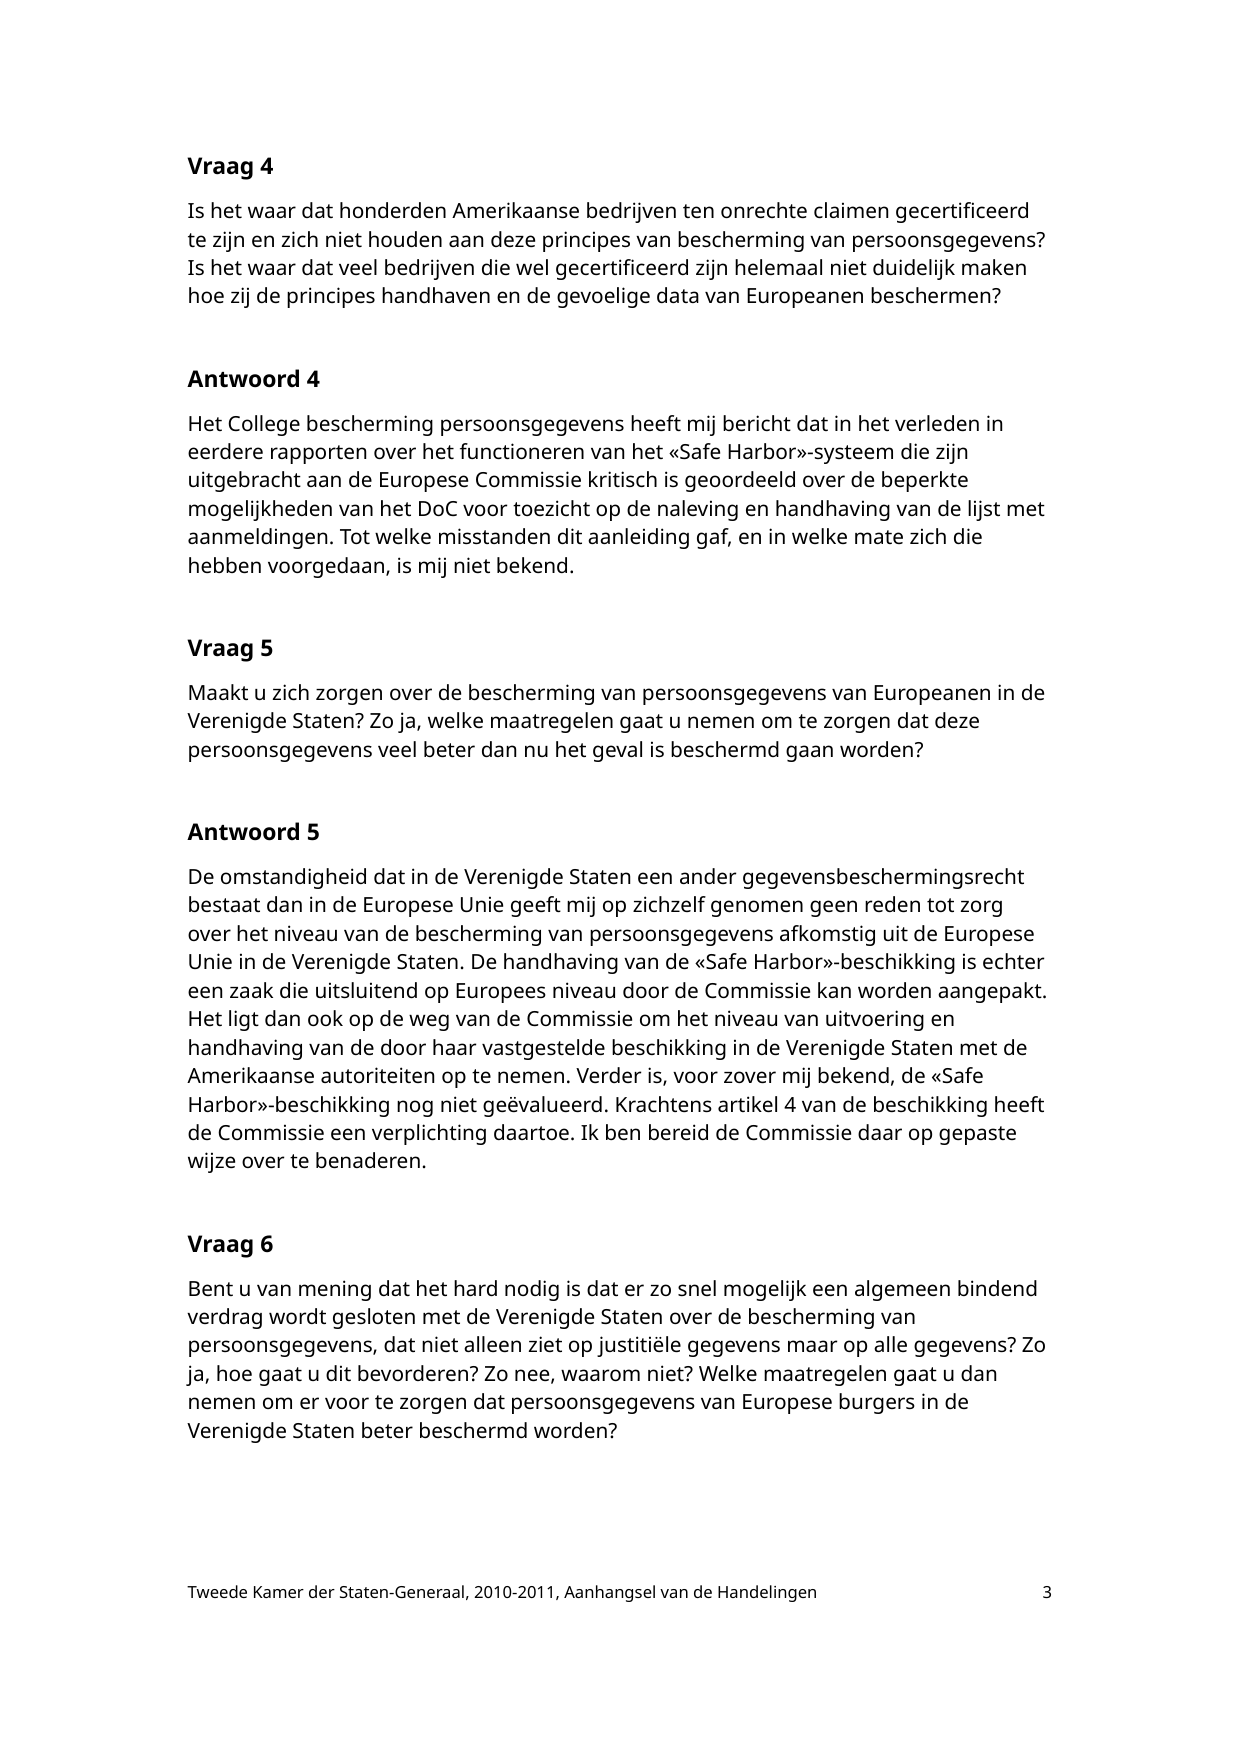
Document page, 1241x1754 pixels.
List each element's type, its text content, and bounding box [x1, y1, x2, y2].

text Is het waar dat honderden Amerikaanse bedrijven ten onrechte claimen gecertificeerd te zijn en zich niet houden aan deze principes van bescherming van persoonsgegevens? Is het waar dat veel bedrijven die wel gecertificeerd zijn helemaal niet duidelijk maken hoe zij de principes handhaven en de gevoelige data van Europeanen beschermen? [187, 196, 1053, 310]
subtitle Antwoord 5 [187, 816, 1053, 847]
text Bent u van mening dat het hard nodig is dat er zo snel mogelijk een algemeen bindend verdrag wordt gesloten met de Verenigde Staten over de bescherming van persoonsgegevens, dat niet alleen ziet op justitiële gegevens maar op alle gegevens? Zo ja, hoe gaat u dit bevorderen? Zo nee, waarom niet? Welke maatregelen gaat u dan nemen om er voor te zorgen dat persoonsgegevens van Europese burgers in de Verenigde Staten beter beschermd worden? [187, 1274, 1053, 1444]
subtitle Vraag 4 [187, 150, 1053, 181]
subtitle Vraag 5 [187, 632, 1053, 663]
subtitle Vraag 6 [187, 1227, 1053, 1259]
subtitle Antwoord 4 [187, 362, 1053, 394]
text Maakt u zich zorgen over de bescherming van persoonsgegevens van Europeanen in de Verenigde Staten? Zo ja, welke maatregelen gaat u nemen om te zorgen dat deze persoonsgegevens veel beter dan nu het geval is beschermd gaan worden? [187, 678, 1053, 763]
text De omstandigheid dat in de Verenigde Staten een ander gegevensbeschermingsrecht bestaat dan in de Europese Unie geeft mij op zichzelf genomen geen reden tot zorg over het niveau van de bescherming van persoonsgegevens afkomstig uit de Europese Unie in de Verenigde Staten. De handhaving van de «Safe Harbor»-beschikking is echter een zaak die uitsluitend op Europees niveau door de Commissie kan worden aangepakt. Het ligt dan ook op de weg van de Commissie om het niveau van uitvoering en handhaving van de door haar vastgestelde beschikking in de Verenigde Staten met de Amerikaanse autoriteiten op te nemen. Verder is, voor zover mij bekend, de «Safe Harbor»-beschikking nog niet geëvalueerd. Krachtens artikel 4 van de beschikking heeft de Commissie een verplichting daartoe. Ik ben bereid de Commissie daar op gepaste wijze over te benaderen. [187, 862, 1053, 1175]
text Het College bescherming persoonsgegevens heeft mij bericht dat in het verleden in eerdere rapporten over het functioneren van het «Safe Harbor»-systeem die zijn uitgebracht aan de Europese Commissie kritisch is geoordeeld over de beperkte mogelijkheden van het DoC voor toezicht op de naleving en handhaving van de lijst met aanmeldingen. Tot welke misstanden dit aanleiding gaf, en in welke mate zich die hebben voorgedaan, is mij niet bekend. [187, 409, 1053, 579]
